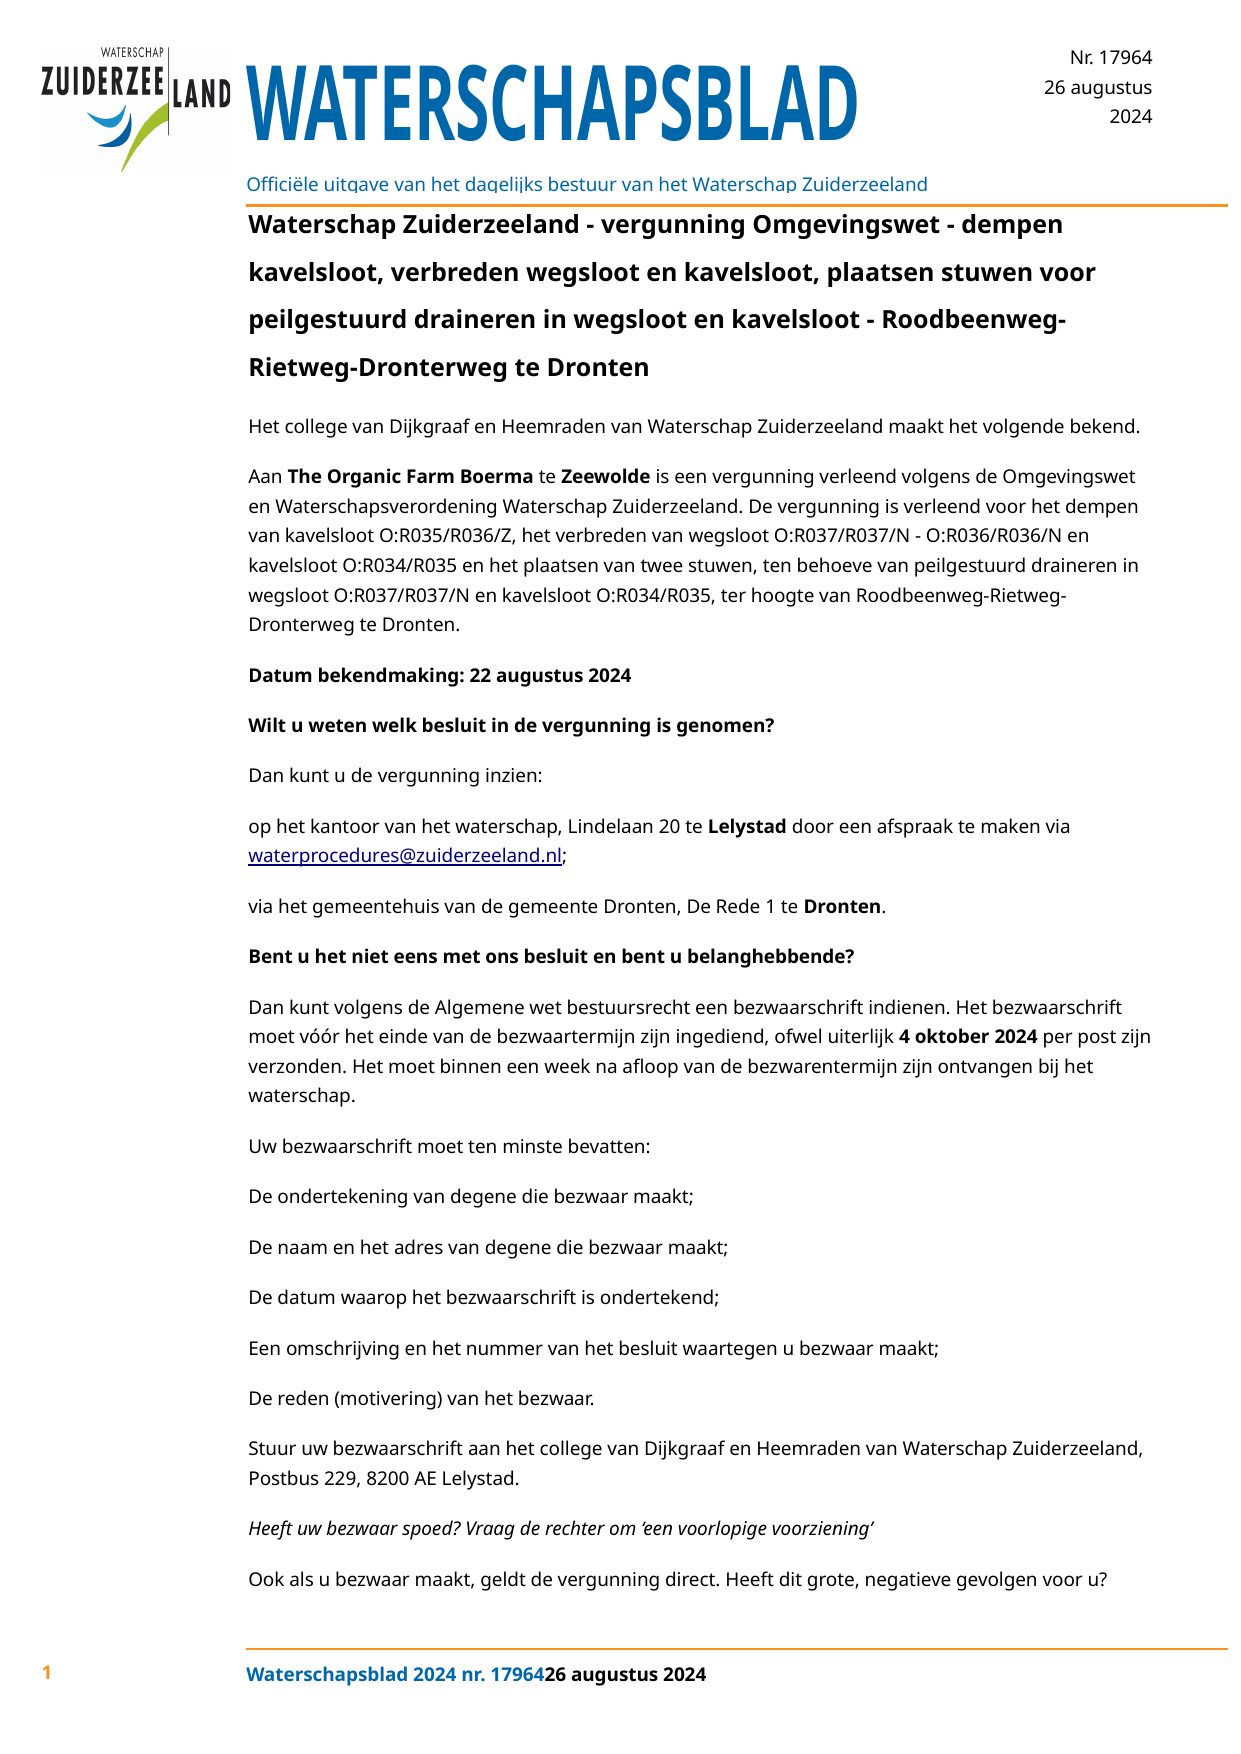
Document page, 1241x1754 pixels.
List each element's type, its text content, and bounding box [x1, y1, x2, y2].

text Wilt u weten welk besluit in de vergunning is genomen? [248, 712, 1152, 738]
text Heeft uw bezwaar spoed? Vraag de rechter om ‘een voorlopige voorziening’ [248, 1516, 1152, 1541]
text De datum waarop het bezwaarschrift is ondertekend; [248, 1284, 1152, 1310]
text Een omschrijving en het nummer van het besluit waartegen u bezwaar maakt; [248, 1335, 1152, 1361]
text Het college van Dijkgraaf en Heemraden van Waterschap Zuiderzeeland maakt het volgende bekend. [248, 413, 1152, 439]
text De reden (motivering) van het bezwaar. [248, 1385, 1152, 1411]
text Bent u het niet eens met ons besluit en bent u belanghebbende? [248, 943, 1152, 969]
text Dan kunt u de vergunning inzien: [248, 763, 1152, 788]
text Waterschap Zuiderzeeland - vergunning Omgevingswet - dempen kavelsloot, verbreden wegsloot en kavelsloot, plaatsen stuwen voor peilgestuurd draineren in wegsloot en kavelsloot - Roodbeenweg-Rietweg-Dronterweg te Dronten [248, 207, 1152, 384]
text Aan The Organic Farm Boerma te Zeewolde is een vergunning verleend volgens de Omgevingswet en Waterschapsverordening Waterschap Zuiderzeeland. De vergunning is verleend voor het dempen van kavelsloot O:R035/R036/Z, het verbreden van wegsloot O:R037/R037/N - O:R036/R036/N en kavelsloot O:R034/R035 en het plaatsen van twee stuwen, ten behoeve van peilgestuurd draineren in wegsloot O:R037/R037/N en kavelsloot O:R034/R035, ter hoogte van Roodbeenweg-Rietweg-Dronterweg te Dronten. [248, 463, 1152, 637]
text Ook als u bezwaar maakt, geldt de vergunning direct. Heeft dit grote, negatieve gevolgen voor u? [248, 1566, 1152, 1592]
picture [41, 47, 231, 172]
text Dan kunt volgens de Algemene wet bestuursrecht een bezwaarschrift indienen. Het bezwaarschrift moet vóór het einde van de bezwaartermijn zijn ingediend, ofwel uiterlijk 4 oktober 2024 per post zijn verzonden. Het moet binnen een week na afloop van de bezwarentermijn zijn ontvangen bij het waterschap. [248, 994, 1152, 1108]
text Stuur uw bezwaarschrift aan het college van Dijkgraaf en Heemraden van Waterschap Zuiderzeeland, Postbus 229, 8200 AE Lelystad. [248, 1436, 1152, 1491]
text via het gemeentehuis van de gemeente Dronten, De Rede 1 te Dronten. [248, 893, 1152, 919]
text De ondertekening van degene die bezwaar maakt; [248, 1183, 1152, 1209]
text Datum bekendmaking: 22 augustus 2024 [248, 662, 1152, 688]
text Uw bezwaarschrift moet ten minste bevatten: [248, 1133, 1152, 1159]
text De naam en het adres van degene die bezwaar maakt; [248, 1234, 1152, 1260]
text op het kantoor van het waterschap, Lindelaan 20 te Lelystad door een afspraak te maken via waterprocedures@zuiderzeeland.nl; [248, 813, 1152, 868]
